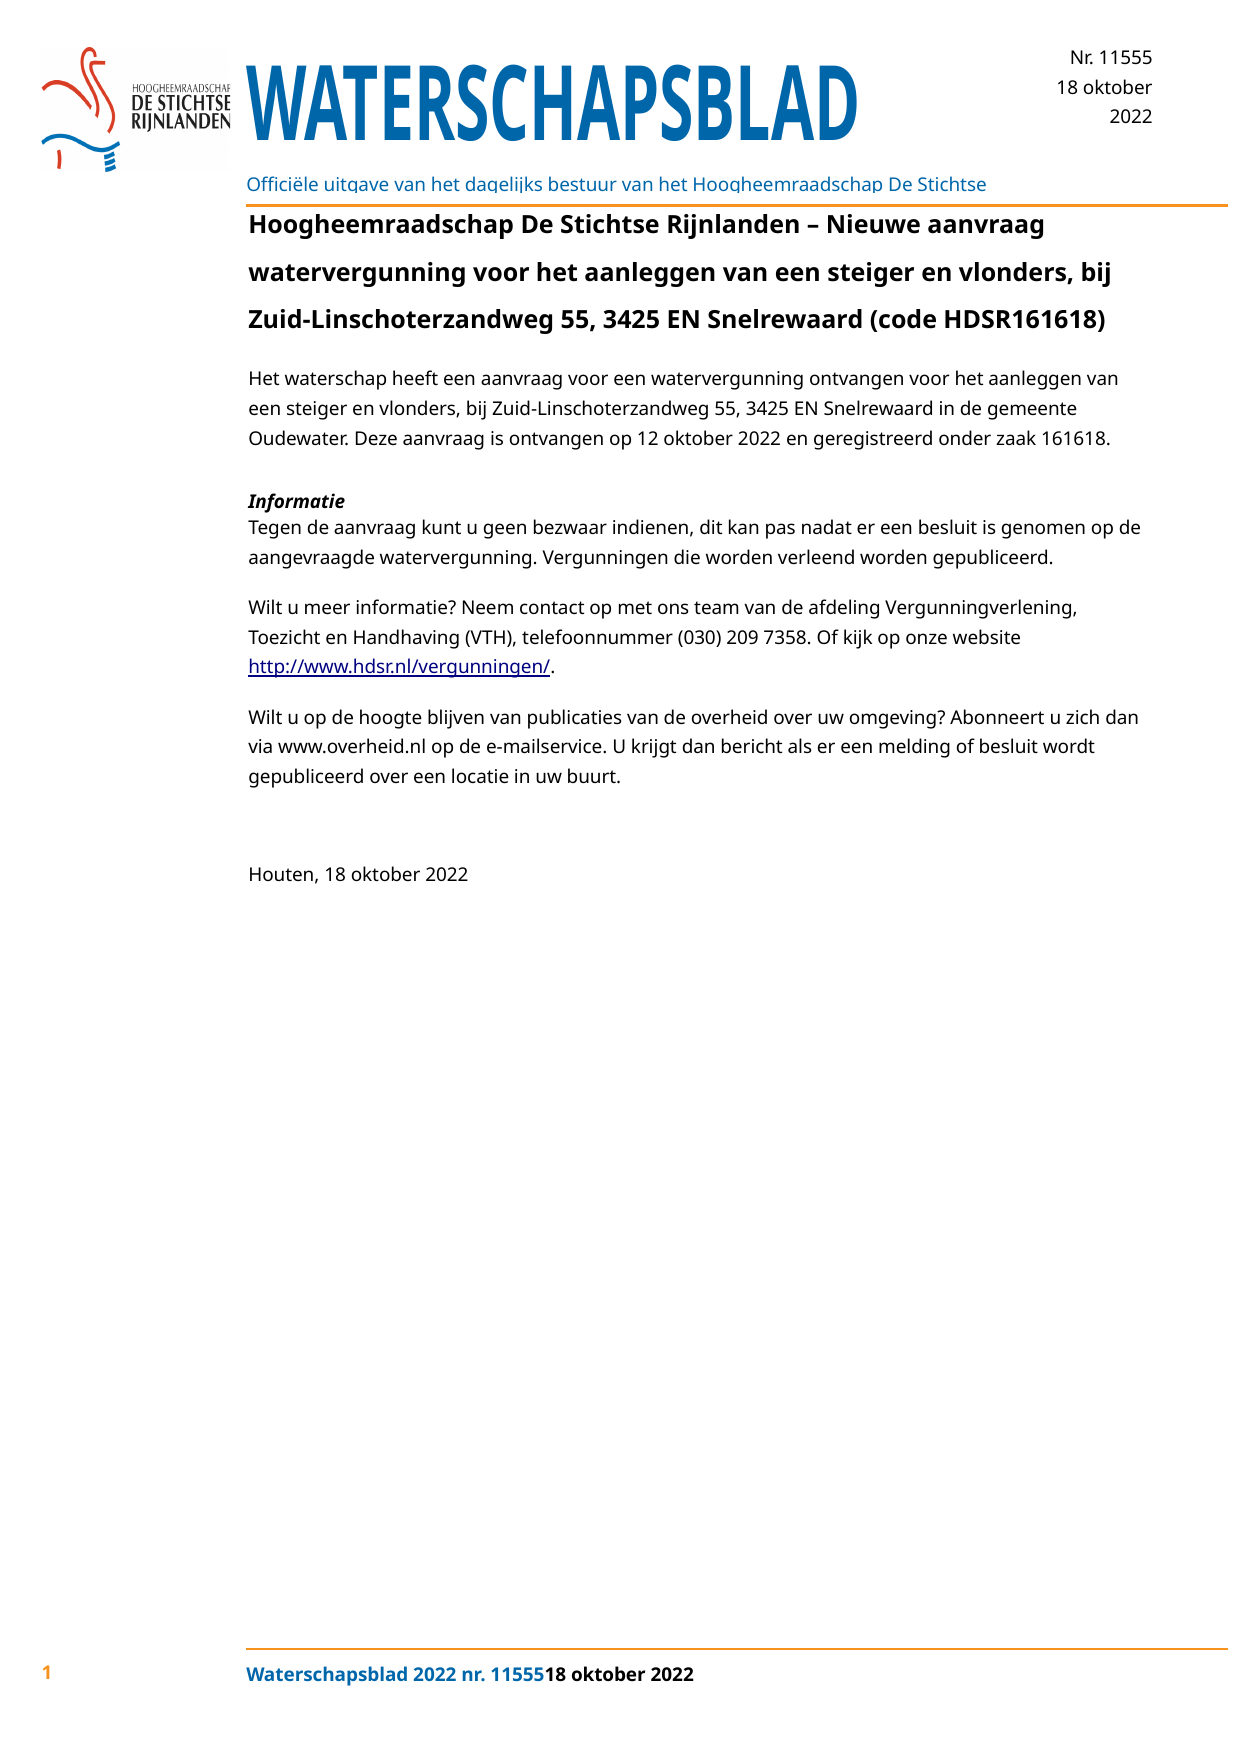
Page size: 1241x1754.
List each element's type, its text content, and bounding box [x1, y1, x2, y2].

text Tegen de aanvraag kunt u geen bezwaar indienen, dit kan pas nadat er een besluit is genomen op de aangevraagde watervergunning. Vergunningen die worden verleend worden gepubliceerd. [248, 514, 1152, 570]
picture [41, 47, 231, 172]
text Houten, 18 oktober 2022 [248, 861, 1152, 887]
text Het waterschap heeft een aanvraag voor een watervergunning ontvangen voor het aanleggen van een steiger en vlonders, bij Zuid-Linschoterzandweg 55, 3425 EN Snelrewaard in de gemeente Oudewater. Deze aanvraag is ontvangen op 12 oktober 2022 en geregistreerd onder zaak 161618. [248, 366, 1152, 450]
text Informatie [248, 489, 1152, 514]
text Wilt u op de hoogte blijven van publicaties van de overheid over uw omgeving? Abonneert u zich dan via www.overheid.nl op de e-mailservice. U krijgt dan bericht als er een melding of besluit wordt gepubliceerd over een locatie in uw buurt. [248, 704, 1152, 789]
text Wilt u meer informatie? Neem contact op met ons team van de afdeling Vergunningverlening, Toezicht en Handhaving (VTH), telefoonnummer (030) 209 7358. Of kijk op onze website http://www.hdsr.nl/vergunningen/. [248, 594, 1152, 679]
text Hoogheemraadschap De Stichtse Rijnlanden – Nieuwe aanvraag watervergunning voor het aanleggen van een steiger en vlonders, bij Zuid-Linschoterzandweg 55, 3425 EN Snelrewaard (code HDSR161618) [248, 207, 1152, 336]
